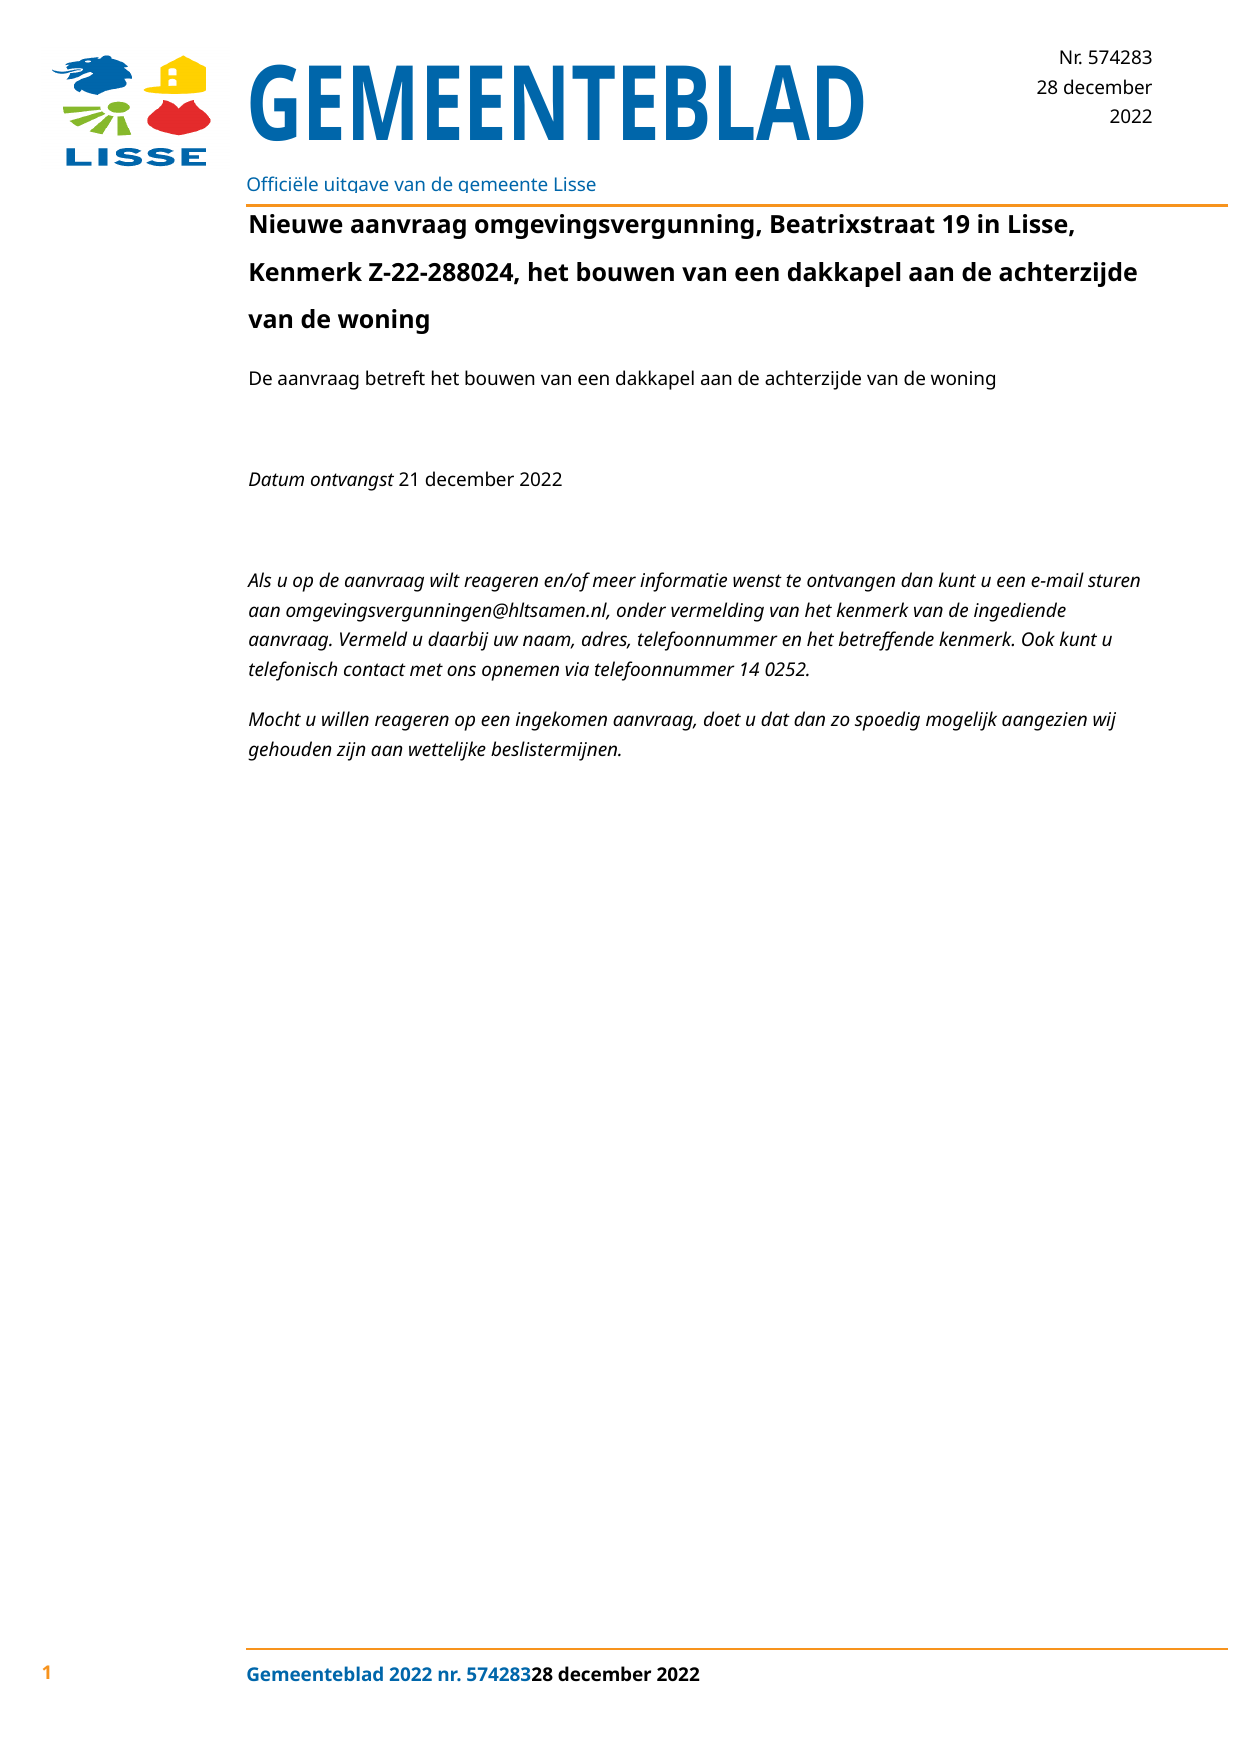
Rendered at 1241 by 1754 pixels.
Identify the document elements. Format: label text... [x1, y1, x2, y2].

picture [41, 47, 231, 172]
text Als u op de aanvraag wilt reageren en/of meer informatie wenst te ontvangen dan kunt u een e-mail sturen aan omgevingsvergunningen@hltsamen.nl, onder vermelding van het kenmerk van de ingediende aanvraag. Vermeld u daarbij uw naam, adres, telefoonnummer en het betreffende kenmerk. Ook kunt u telefonisch contact met ons opnemen via telefoonnummer 14 0252. [248, 567, 1152, 682]
text Datum ontvangst 21 december 2022 [248, 466, 1152, 492]
text Mocht u willen reageren op een ingekomen aanvraag, doet u dat dan zo spoedig mogelijk aangezien wij gehouden zijn aan wettelijke beslistermijnen. [248, 706, 1152, 762]
text Nieuwe aanvraag omgevingsvergunning, Beatrixstraat 19 in Lisse, Kenmerk Z-22-288024, het bouwen van een dakkapel aan de achterzijde van de woning [248, 207, 1152, 336]
text De aanvraag betreft het bouwen van een dakkapel aan de achterzijde van de woning [248, 366, 1152, 391]
